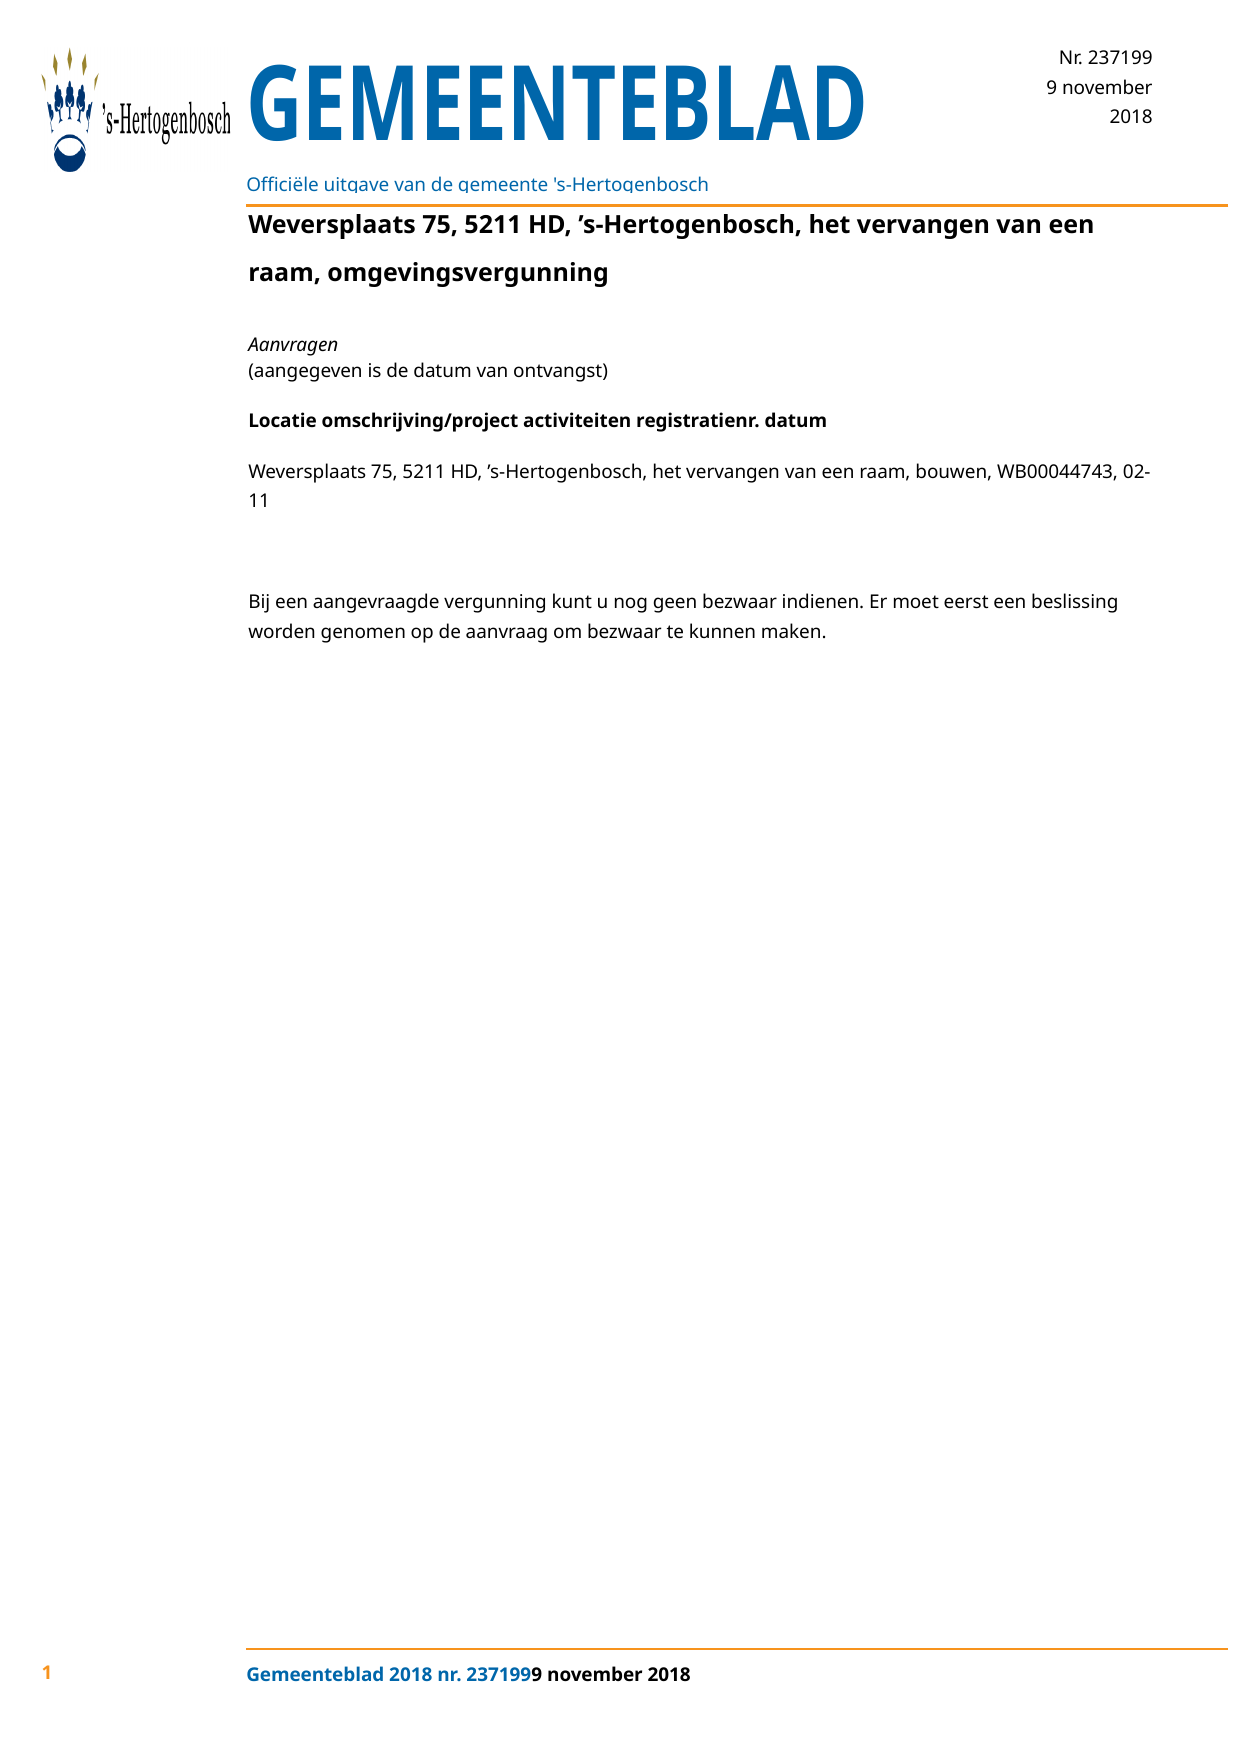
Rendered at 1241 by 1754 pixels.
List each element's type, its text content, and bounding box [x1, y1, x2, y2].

picture [41, 47, 231, 172]
text Locatie omschrijving/project activiteiten registratienr. datum [248, 408, 1152, 433]
text Aanvragen [248, 331, 1152, 357]
text Weversplaats 75, 5211 HD, ’s-Hertogenbosch, het vervangen van een raam, bouwen, WB00044743, 02-11 [248, 458, 1152, 513]
text (aangegeven is de datum van ontvangst) [248, 357, 1152, 383]
text Weversplaats 75, 5211 HD, ’s-Hertogenbosch, het vervangen van een raam, omgevingsvergunning [248, 207, 1152, 288]
text Bij een aangevraagde vergunning kunt u nog geen bezwaar indienen. Er moet eerst een beslissing worden genomen op de aanvraag om bezwaar te kunnen maken. [248, 588, 1152, 644]
